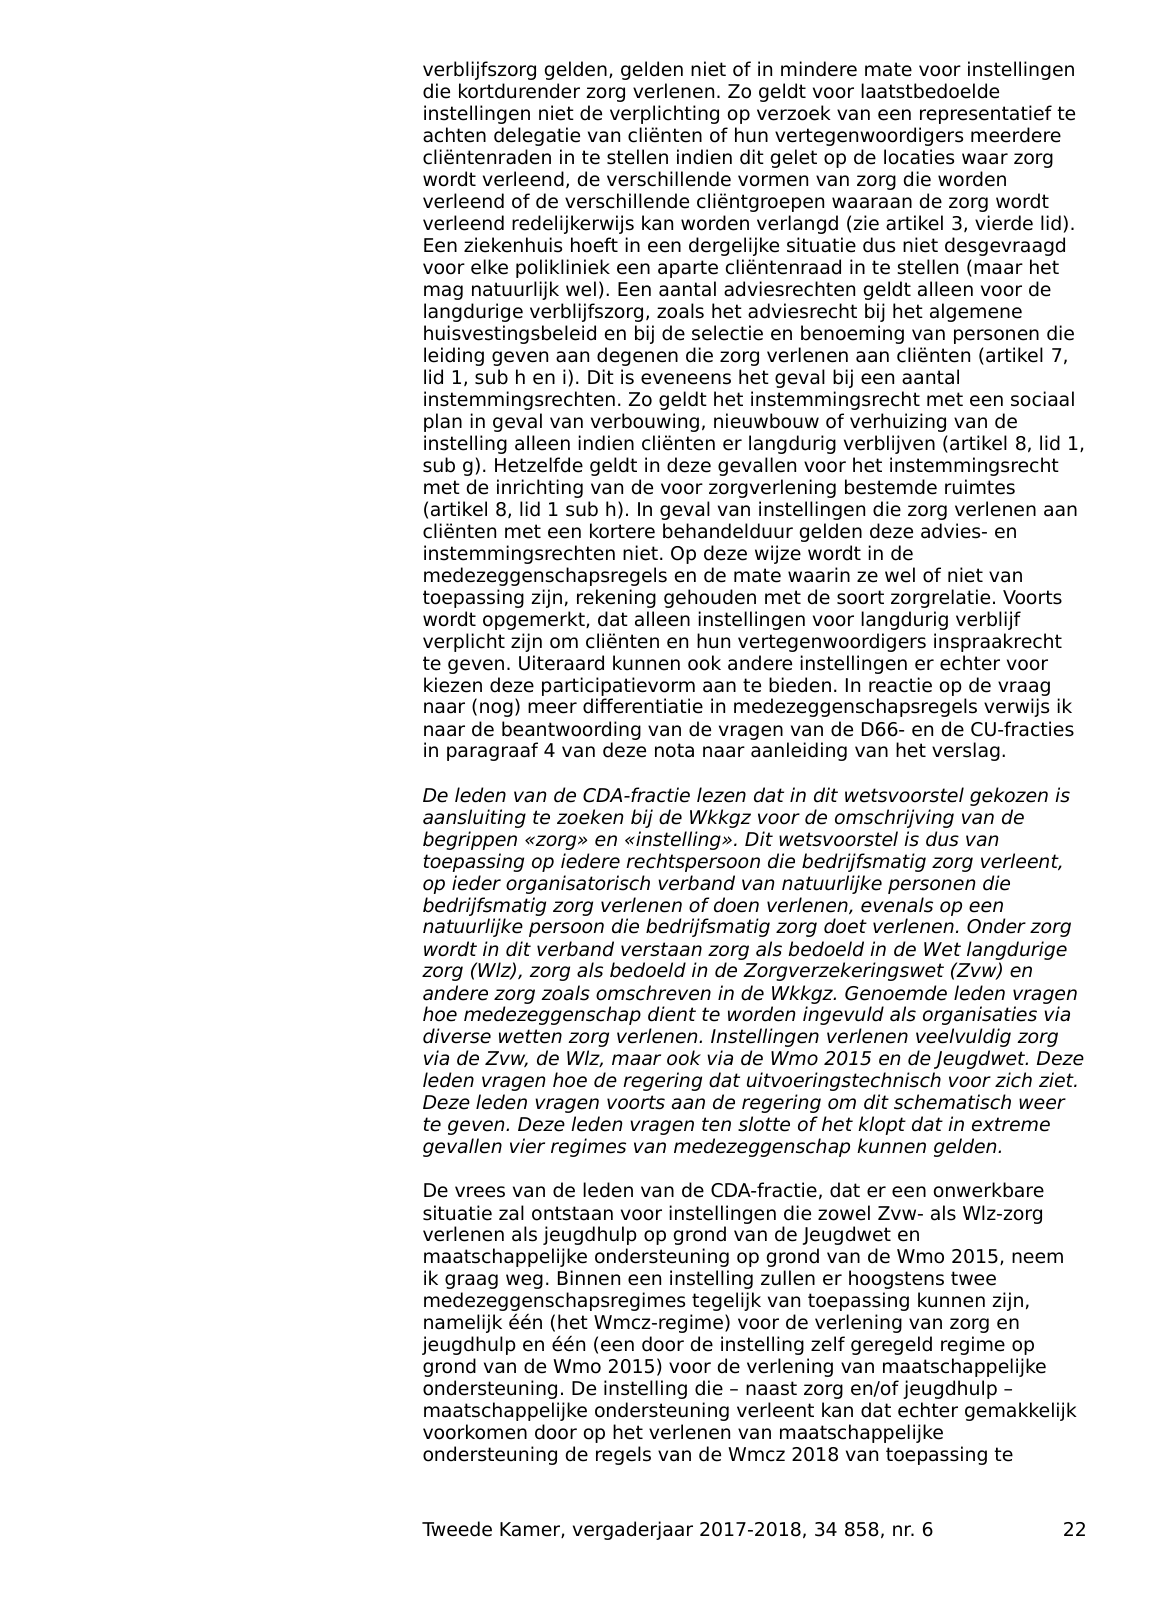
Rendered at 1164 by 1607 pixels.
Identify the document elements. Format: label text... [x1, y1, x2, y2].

text De leden van de CDA-fractie lezen dat in dit wetsvoorstel gekozen is aansluiting te zoeken bij de Wkkgz voor de omschrijving van de begrippen «zorg» en «instelling». Dit wetsvoorstel is dus van toepassing op iedere rechtspersoon die bedrijfsmatig zorg verleent, op ieder organisatorisch verband van natuurlijke personen die bedrijfsmatig zorg verlenen of doen verlenen, evenals op een natuurlijke persoon die bedrijfsmatig zorg doet verlenen. Onder zorg wordt in dit verband verstaan zorg als bedoeld in de Wet langdurige zorg (Wlz), zorg als bedoeld in de Zorgverzekeringswet (Zvw) en andere zorg zoals omschreven in de Wkkgz. Genoemde leden vragen hoe medezeggenschap dient te worden ingevuld als organisaties via diverse wetten zorg verlenen. Instellingen verlenen veelvuldig zorg via de Zvw, de Wlz, maar ook via de Wmo 2015 en de Jeugdwet. Deze leden vragen hoe de regering dat uitvoeringstechnisch voor zich ziet. Deze leden vragen voorts aan de regering om dit schematisch weer te geven. Deze leden vragen ten slotte of het klopt dat in extreme gevallen vier regimes van medezeggenschap kunnen gelden. [422, 784, 1087, 1158]
text verblijfszorg gelden, gelden niet of in mindere mate voor instellingen die kortdurender zorg verlenen. Zo geldt voor laatstbedoelde instellingen niet de verplichting op verzoek van een representatief te achten delegatie van cliënten of hun vertegenwoordigers meerdere cliëntenraden in te stellen indien dit gelet op de locaties waar zorg wordt verleend, de verschillende vormen van zorg die worden verleend of de verschillende cliëntgroepen waaraan de zorg wordt verleend redelijkerwijs kan worden verlangd (zie artikel 3, vierde lid). Een ziekenhuis hoeft in een dergelijke situatie dus niet desgevraagd voor elke polikliniek een aparte cliëntenraad in te stellen (maar het mag natuurlijk wel). Een aantal adviesrechten geldt alleen voor de langdurige verblijfszorg, zoals het adviesrecht bij het algemene huisvestingsbeleid en bij de selectie en benoeming van personen die leiding geven aan degenen die zorg verlenen aan cliënten (artikel 7, lid 1, sub h en i). Dit is eveneens het geval bij een aantal instemmingsrechten. Zo geldt het instemmingsrecht met een sociaal plan in geval van verbouwing, nieuwbouw of verhuizing van de instelling alleen indien cliënten er langdurig verblijven (artikel 8, lid 1, sub g). Hetzelfde geldt in deze gevallen voor het instemmingsrecht met de inrichting van de voor zorgverlening bestemde ruimtes (artikel 8, lid 1 sub h). In geval van instellingen die zorg verlenen aan cliënten met een kortere behandelduur gelden deze advies- en instemmingsrechten niet. Op deze wijze wordt in de medezeggenschapsregels en de mate waarin ze wel of niet van toepassing zijn, rekening gehouden met de soort zorgrelatie. Voorts wordt opgemerkt, dat alleen instellingen voor langdurig verblijf verplicht zijn om cliënten en hun vertegenwoordigers inspraakrecht te geven. Uiteraard kunnen ook andere instellingen er echter voor kiezen deze participatievorm aan te bieden. In reactie op de vraag naar (nog) meer differentiatie in medezeggenschapsregels verwijs ik naar de beantwoording van de vragen van de D66- en de CU-fracties in paragraaf 4 van deze nota naar aanleiding van het verslag. [422, 59, 1087, 762]
text De vrees van de leden van de CDA-fractie, dat er een onwerkbare situatie zal ontstaan voor instellingen die zowel Zvw- als Wlz-zorg verlenen als jeugdhulp op grond van de Jeugdwet en maatschappelijke ondersteuning op grond van de Wmo 2015, neem ik graag weg. Binnen een instelling zullen er hoogstens twee medezeggenschapsregimes tegelijk van toepassing kunnen zijn, namelijk één (het Wmcz-regime) voor de verlening van zorg en jeugdhulp en één (een door de instelling zelf geregeld regime op grond van de Wmo 2015) voor de verlening van maatschappelijke ondersteuning. De instelling die – naast zorg en/of jeugdhulp – maatschappelijke ondersteuning verleent kan dat echter gemakkelijk voorkomen door op het verlenen van maatschappelijke ondersteuning de regels van de Wmcz 2018 van toepassing te [422, 1180, 1087, 1466]
